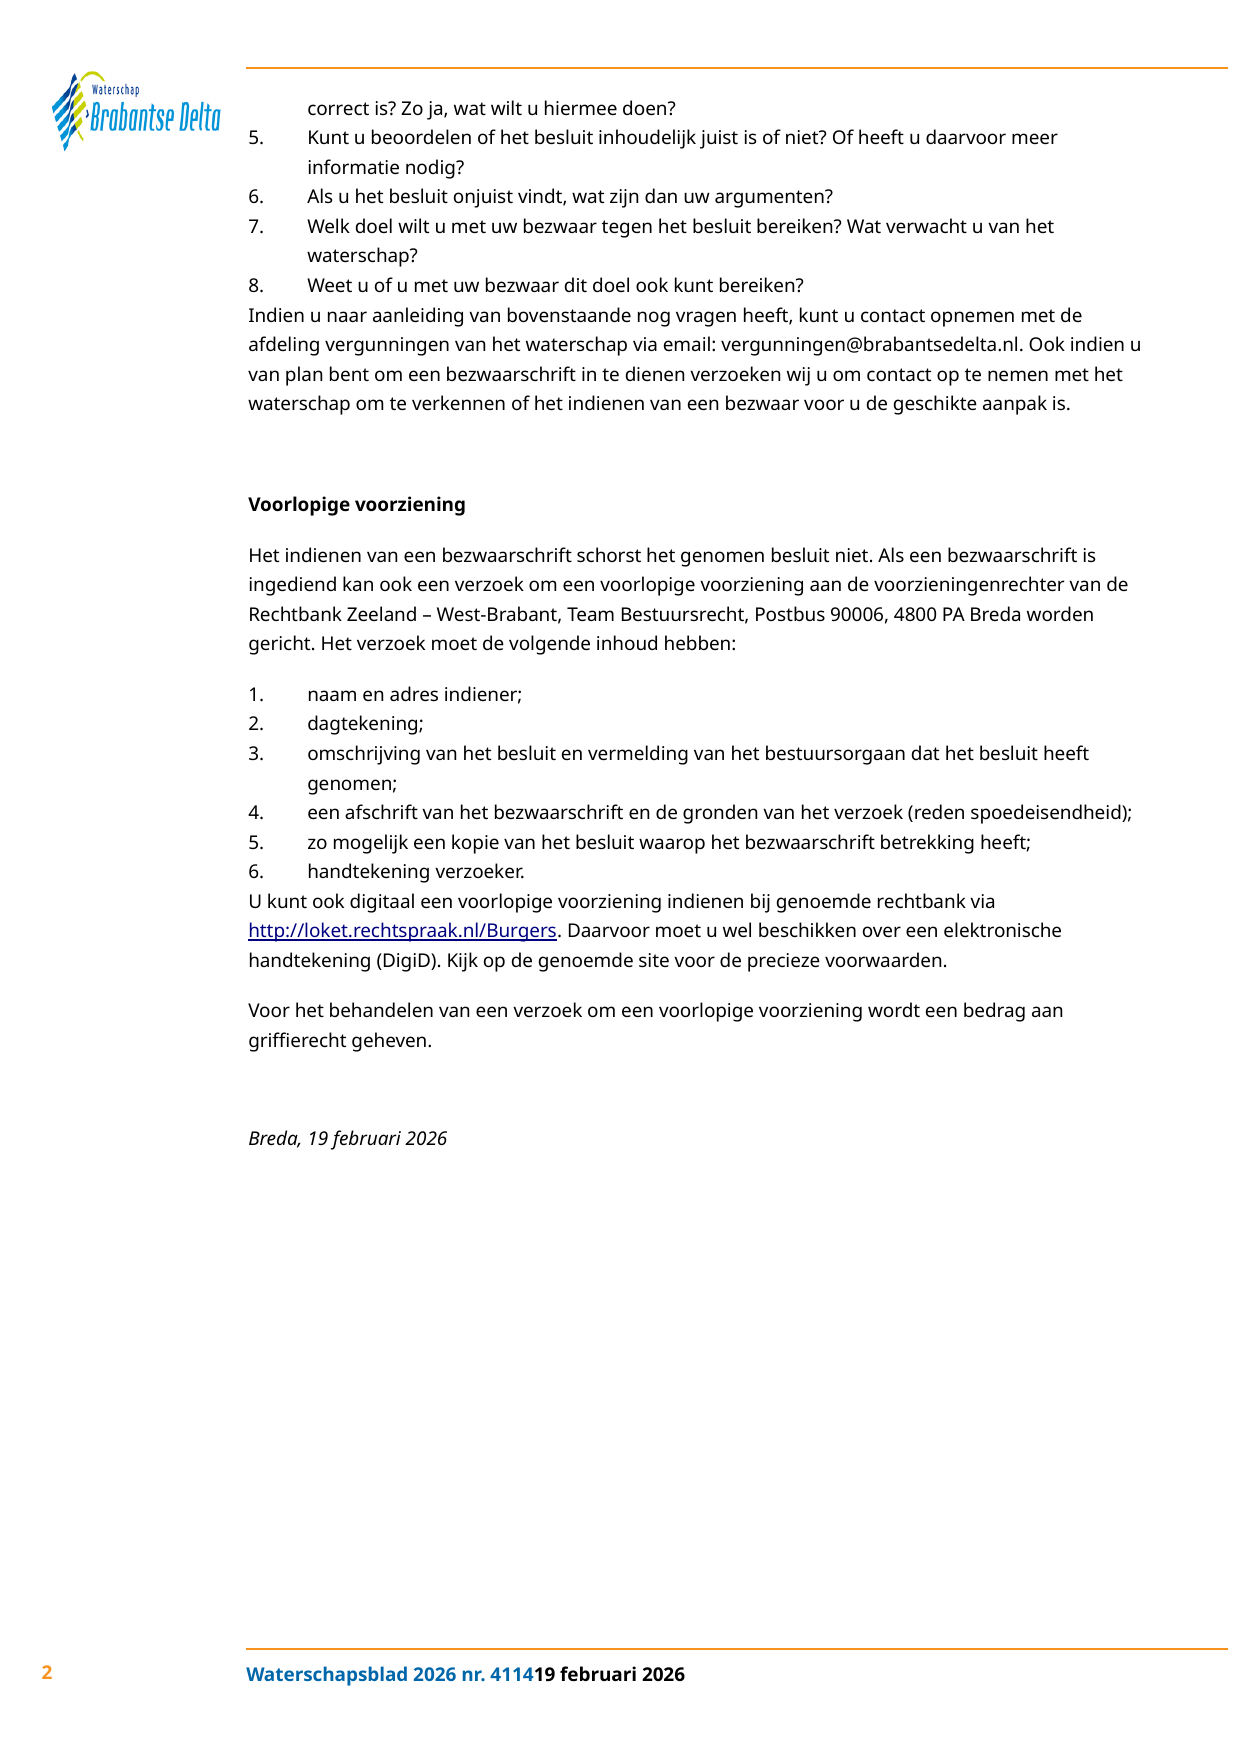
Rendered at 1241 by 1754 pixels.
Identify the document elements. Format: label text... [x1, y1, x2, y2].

picture [41, 47, 231, 172]
list Kunt u beoordelen of het besluit inhoudelijk juist is of niet? Of heeft u daarvoor meer informatie nodig? [248, 124, 1152, 180]
text Het indienen van een bezwaarschrift schorst het genomen besluit niet. Als een bezwaarschrift is ingediend kan ook een verzoek om een voorlopige voorziening aan de voorzieningenrechter van de Rechtbank Zeeland – West-Brabant, Team Bestuursrecht, Postbus 90006, 4800 PA Breda worden gericht. Het verzoek moet de volgende inhoud hebben: [248, 542, 1152, 656]
text Indien u naar aanleiding van bovenstaande nog vragen heeft, kunt u contact opnemen met de afdeling vergunningen van het waterschap via email: vergunningen@brabantsedelta.nl. Ook indien u van plan bent om een bezwaarschrift in te dienen verzoeken wij u om contact op te nemen met het waterschap om te verkennen of het indienen van een bezwaar voor u de geschikte aanpak is. [248, 302, 1152, 416]
list handtekening verzoeker. [248, 858, 1152, 884]
list een afschrift van het bezwaarschrift en de gronden van het verzoek (reden spoedeisendheid); [248, 799, 1152, 825]
list Weet u of u met uw bezwaar dit doel ook kunt bereiken? [248, 272, 1152, 298]
list correct is? Zo ja, wat wilt u hiermee doen? [248, 95, 1152, 121]
text U kunt ook digitaal een voorlopige voorziening indienen bij genoemde rechtbank via http://loket.rechtspraak.nl/Burgers. Daarvoor moet u wel beschikken over een elektronische handtekening (DigiD). Kijk op de genoemde site voor de precieze voorwaarden. [248, 888, 1152, 973]
text Voorlopige voorziening [248, 491, 1152, 517]
list Als u het besluit onjuist vindt, wat zijn dan uw argumenten? [248, 183, 1152, 209]
list naam en adres indiener; [248, 681, 1152, 707]
list Welk doel wilt u met uw bezwaar tegen het besluit bereiken? Wat verwacht u van het waterschap? [248, 213, 1152, 268]
text Voor het behandelen van een verzoek om een voorlopige voorziening wordt een bedrag aan griffierecht geheven. [248, 998, 1152, 1053]
list omschrijving van het besluit en vermelding van het bestuursorgaan dat het besluit heeft genomen; [248, 740, 1152, 796]
text Breda, 19 februari 2026 [248, 1126, 1152, 1151]
list zo mogelijk een kopie van het besluit waarop het bezwaarschrift betrekking heeft; [248, 829, 1152, 855]
list dagtekening; [248, 711, 1152, 736]
